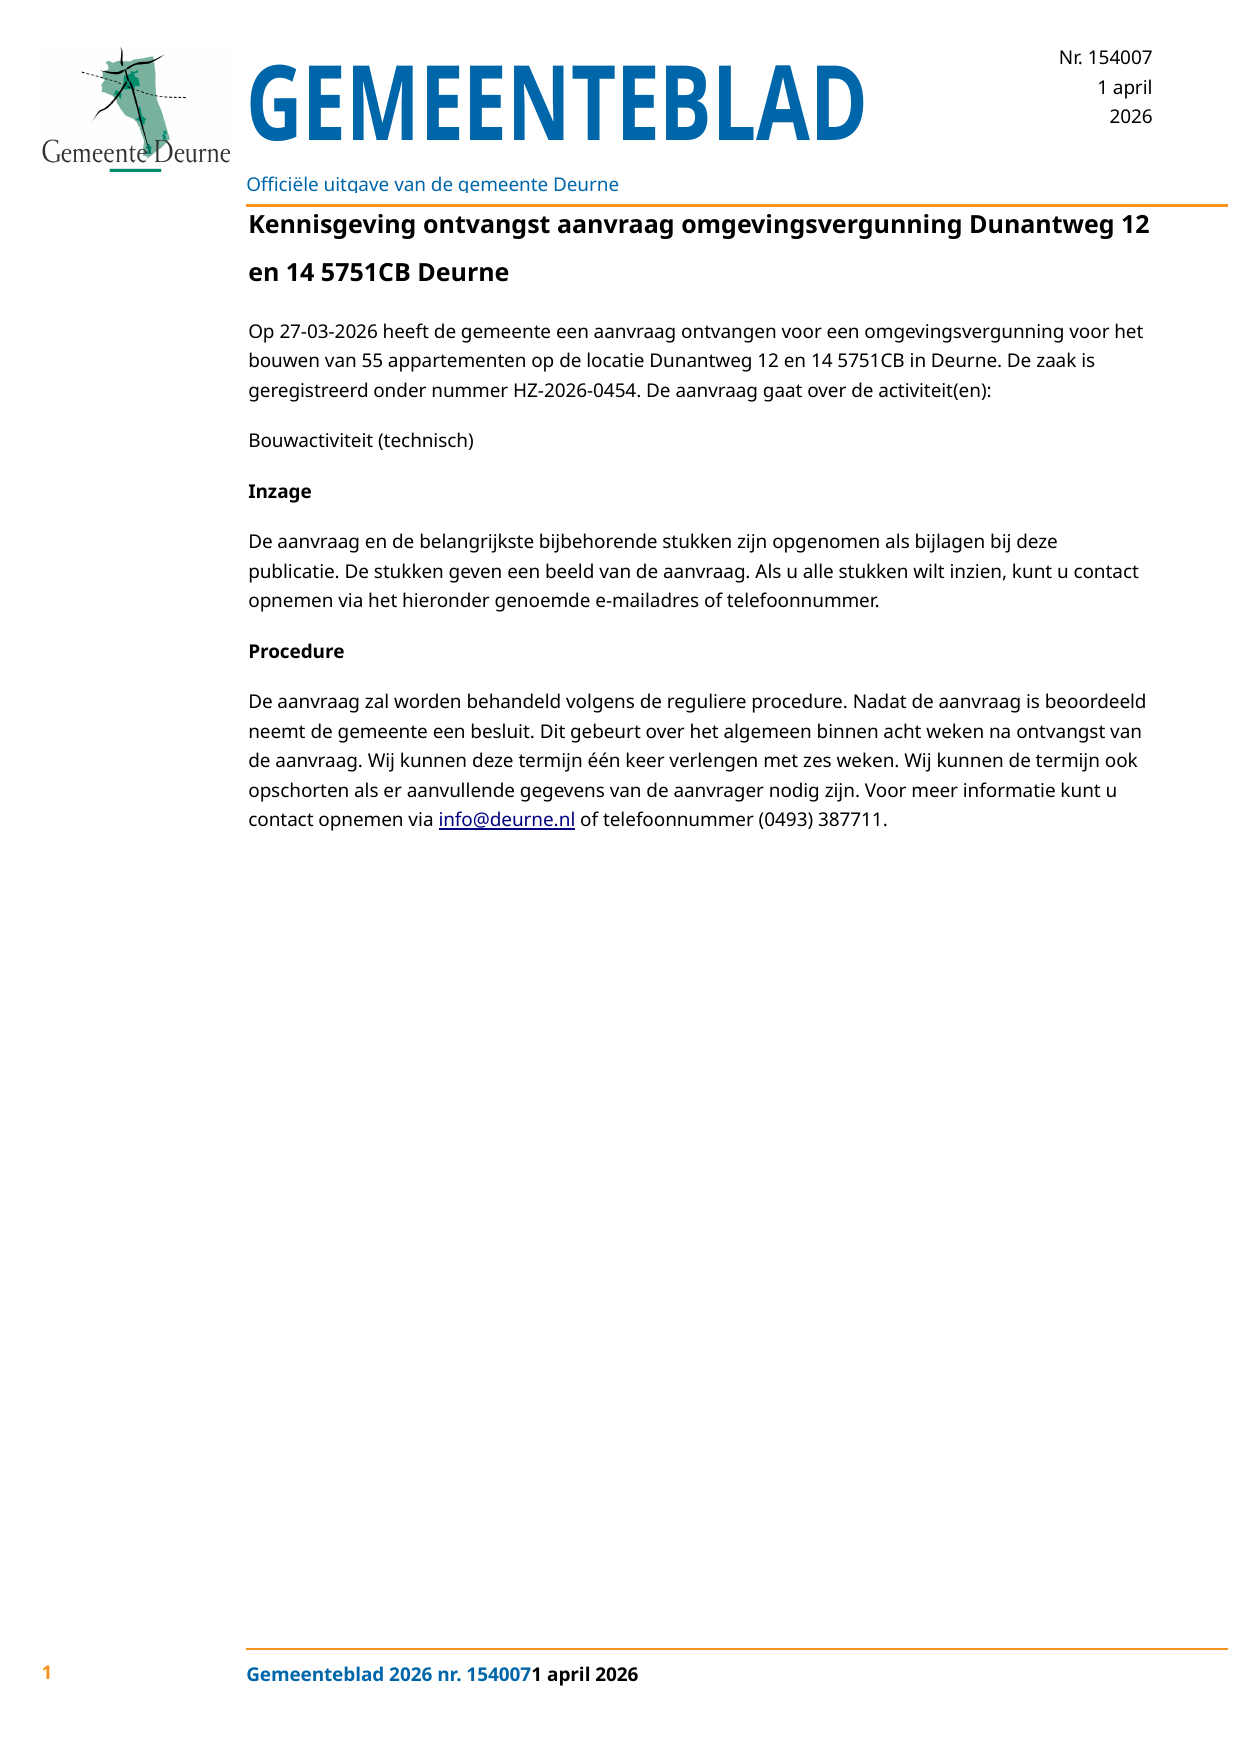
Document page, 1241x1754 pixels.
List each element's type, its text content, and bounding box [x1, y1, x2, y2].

picture [41, 47, 231, 172]
text Procedure [248, 638, 1152, 664]
text Bouwactiviteit (technisch) [248, 427, 1152, 453]
text Inzage [248, 478, 1152, 504]
text De aanvraag en de belangrijkste bijbehorende stukken zijn opgenomen als bijlagen bij deze publicatie. De stukken geven een beeld van de aanvraag. Als u alle stukken wilt inzien, kunt u contact opnemen via het hieronder genoemde e-mailadres of telefoonnummer. [248, 528, 1152, 613]
text Op 27-03-2026 heeft de gemeente een aanvraag ontvangen voor een omgevingsvergunning voor het bouwen van 55 appartementen op de locatie Dunantweg 12 en 14 5751CB in Deurne. De zaak is geregistreerd onder nummer HZ-2026-0454. De aanvraag gaat over de activiteit(en): [248, 318, 1152, 403]
text Kennisgeving ontvangst aanvraag omgevingsvergunning Dunantweg 12 en 14 5751CB Deurne [248, 207, 1152, 288]
text De aanvraag zal worden behandeld volgens de reguliere procedure. Nadat de aanvraag is beoordeeld neemt de gemeente een besluit. Dit gebeurt over het algemeen binnen acht weken na ontvangst van de aanvraag. Wij kunnen deze termijn één keer verlengen met zes weken. Wij kunnen de termijn ook opschorten als er aanvullende gegevens van de aanvrager nodig zijn. Voor meer informatie kunt u contact opnemen via info@deurne.nl of telefoonnummer (0493) 387711. [248, 688, 1152, 832]
